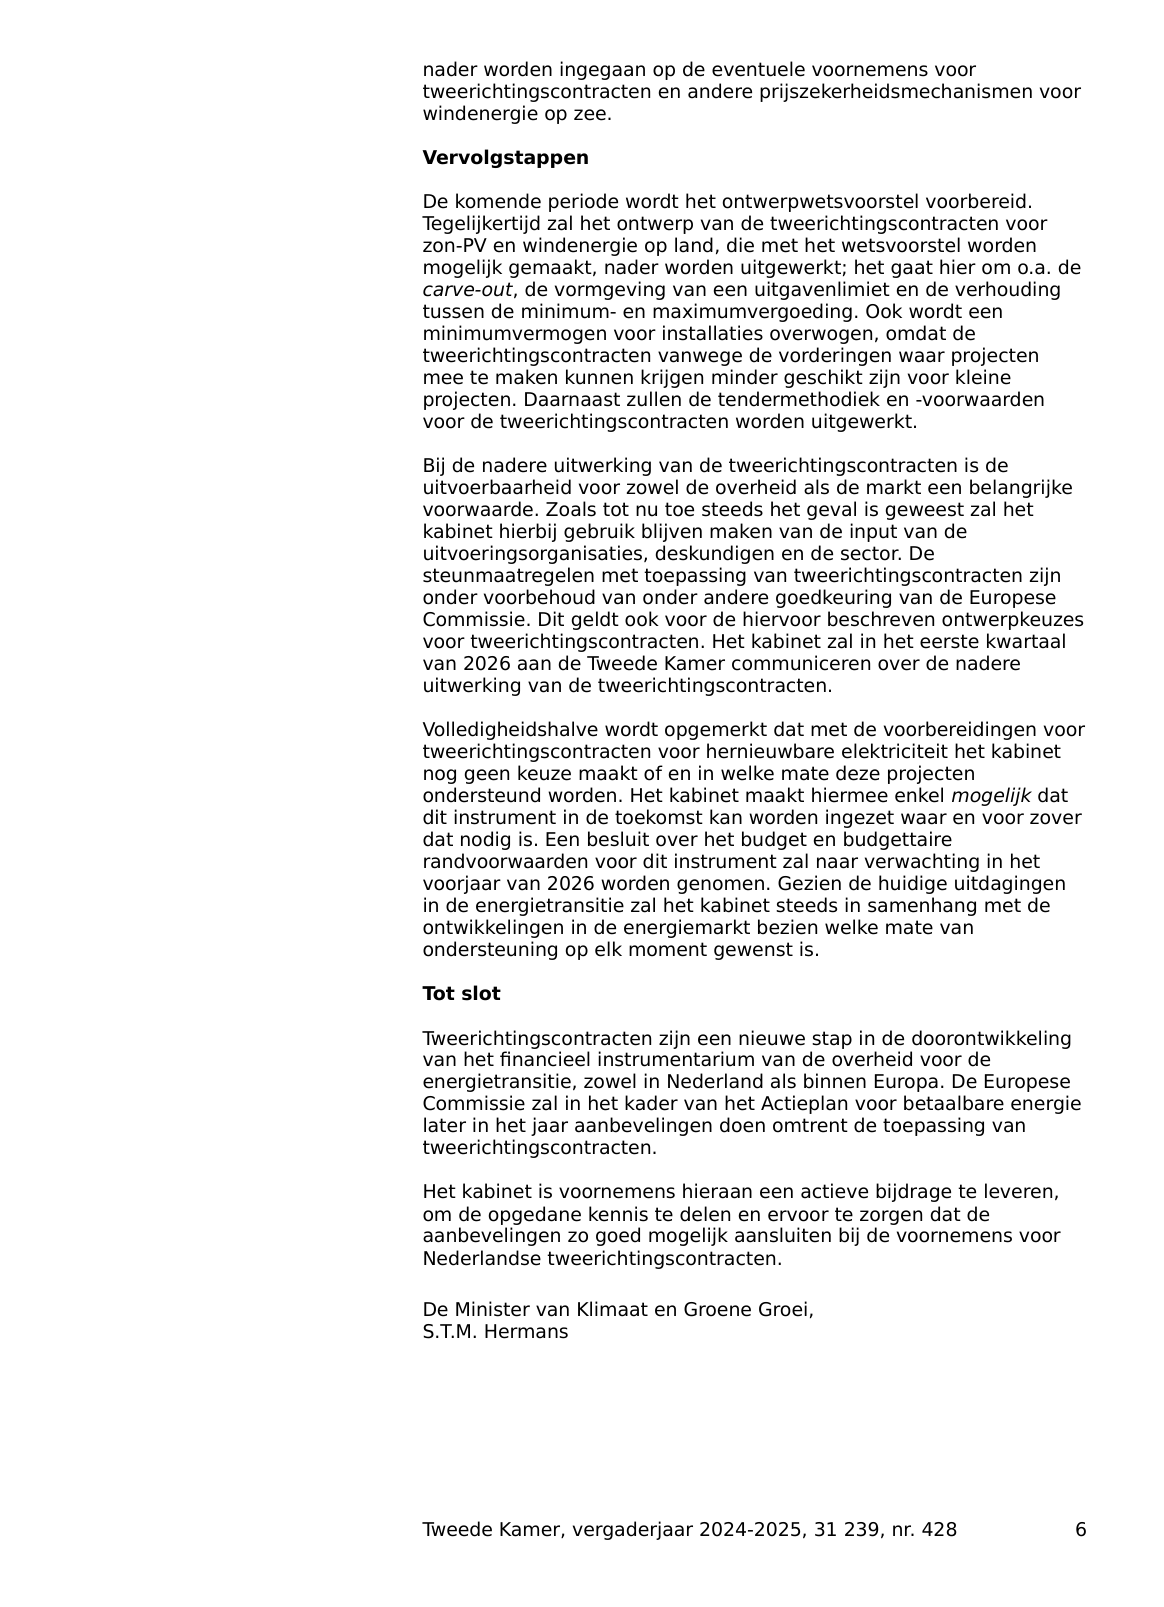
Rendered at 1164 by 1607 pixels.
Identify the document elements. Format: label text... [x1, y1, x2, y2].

text Tweerichtingscontracten zijn een nieuwe stap in de doorontwikkeling van het financieel instrumentarium van de overheid voor de energietransitie, zowel in Nederland als binnen Europa. De Europese Commissie zal in het kader van het Actieplan voor betaalbare energie later in het jaar aanbevelingen doen omtrent de toepassing van tweerichtingscontracten. [422, 1027, 1087, 1159]
subtitle Vervolgstappen [422, 147, 1087, 169]
text nader worden ingegaan op de eventuele voornemens voor tweerichtingscontracten en andere prijszekerheidsmechanismen voor windenergie op zee. [422, 59, 1087, 125]
text De Minister van Klimaat en Groene Groei, S.T.M. Hermans [422, 1299, 1087, 1343]
text Het kabinet is voornemens hieraan een actieve bijdrage te leveren, om de opgedane kennis te delen en ervoor te zorgen dat de aanbevelingen zo goed mogelijk aansluiten bij de voornemens voor Nederlandse tweerichtingscontracten. [422, 1181, 1087, 1269]
subtitle Tot slot [422, 983, 1087, 1005]
text De komende periode wordt het ontwerpwetsvoorstel voorbereid. Tegelijkertijd zal het ontwerp van de tweerichtingscontracten voor zon-PV en windenergie op land, die met het wetsvoorstel worden mogelijk gemaakt, nader worden uitgewerkt; het gaat hier om o.a. de carve-out, de vormgeving van een uitgavenlimiet en de verhouding tussen de minimum- en maximumvergoeding. Ook wordt een minimumvermogen voor installaties overwogen, omdat de tweerichtingscontracten vanwege de vorderingen waar projecten mee te maken kunnen krijgen minder geschikt zijn voor kleine projecten. Daarnaast zullen de tendermethodiek en -voorwaarden voor de tweerichtingscontracten worden uitgewerkt. [422, 191, 1087, 433]
text Bij de nadere uitwerking van de tweerichtingscontracten is de uitvoerbaarheid voor zowel de overheid als de markt een belangrijke voorwaarde. Zoals tot nu toe steeds het geval is geweest zal het kabinet hierbij gebruik blijven maken van de input van de uitvoeringsorganisaties, deskundigen en de sector. De steunmaatregelen met toepassing van tweerichtingscontracten zijn onder voorbehoud van onder andere goedkeuring van de Europese Commissie. Dit geldt ook voor de hiervoor beschreven ontwerpkeuzes voor tweerichtingscontracten. Het kabinet zal in het eerste kwartaal van 2026 aan de Tweede Kamer communiceren over de nadere uitwerking van de tweerichtingscontracten. [422, 455, 1087, 697]
text Volledigheidshalve wordt opgemerkt dat met de voorbereidingen voor tweerichtingscontracten voor hernieuwbare elektriciteit het kabinet nog geen keuze maakt of en in welke mate deze projecten ondersteund worden. Het kabinet maakt hiermee enkel mogelijk dat dit instrument in de toekomst kan worden ingezet waar en voor zover dat nodig is. Een besluit over het budget en budgettaire randvoorwaarden voor dit instrument zal naar verwachting in het voorjaar van 2026 worden genomen. Gezien de huidige uitdagingen in de energietransitie zal het kabinet steeds in samenhang met de ontwikkelingen in de energiemarkt bezien welke mate van ondersteuning op elk moment gewenst is. [422, 719, 1087, 961]
